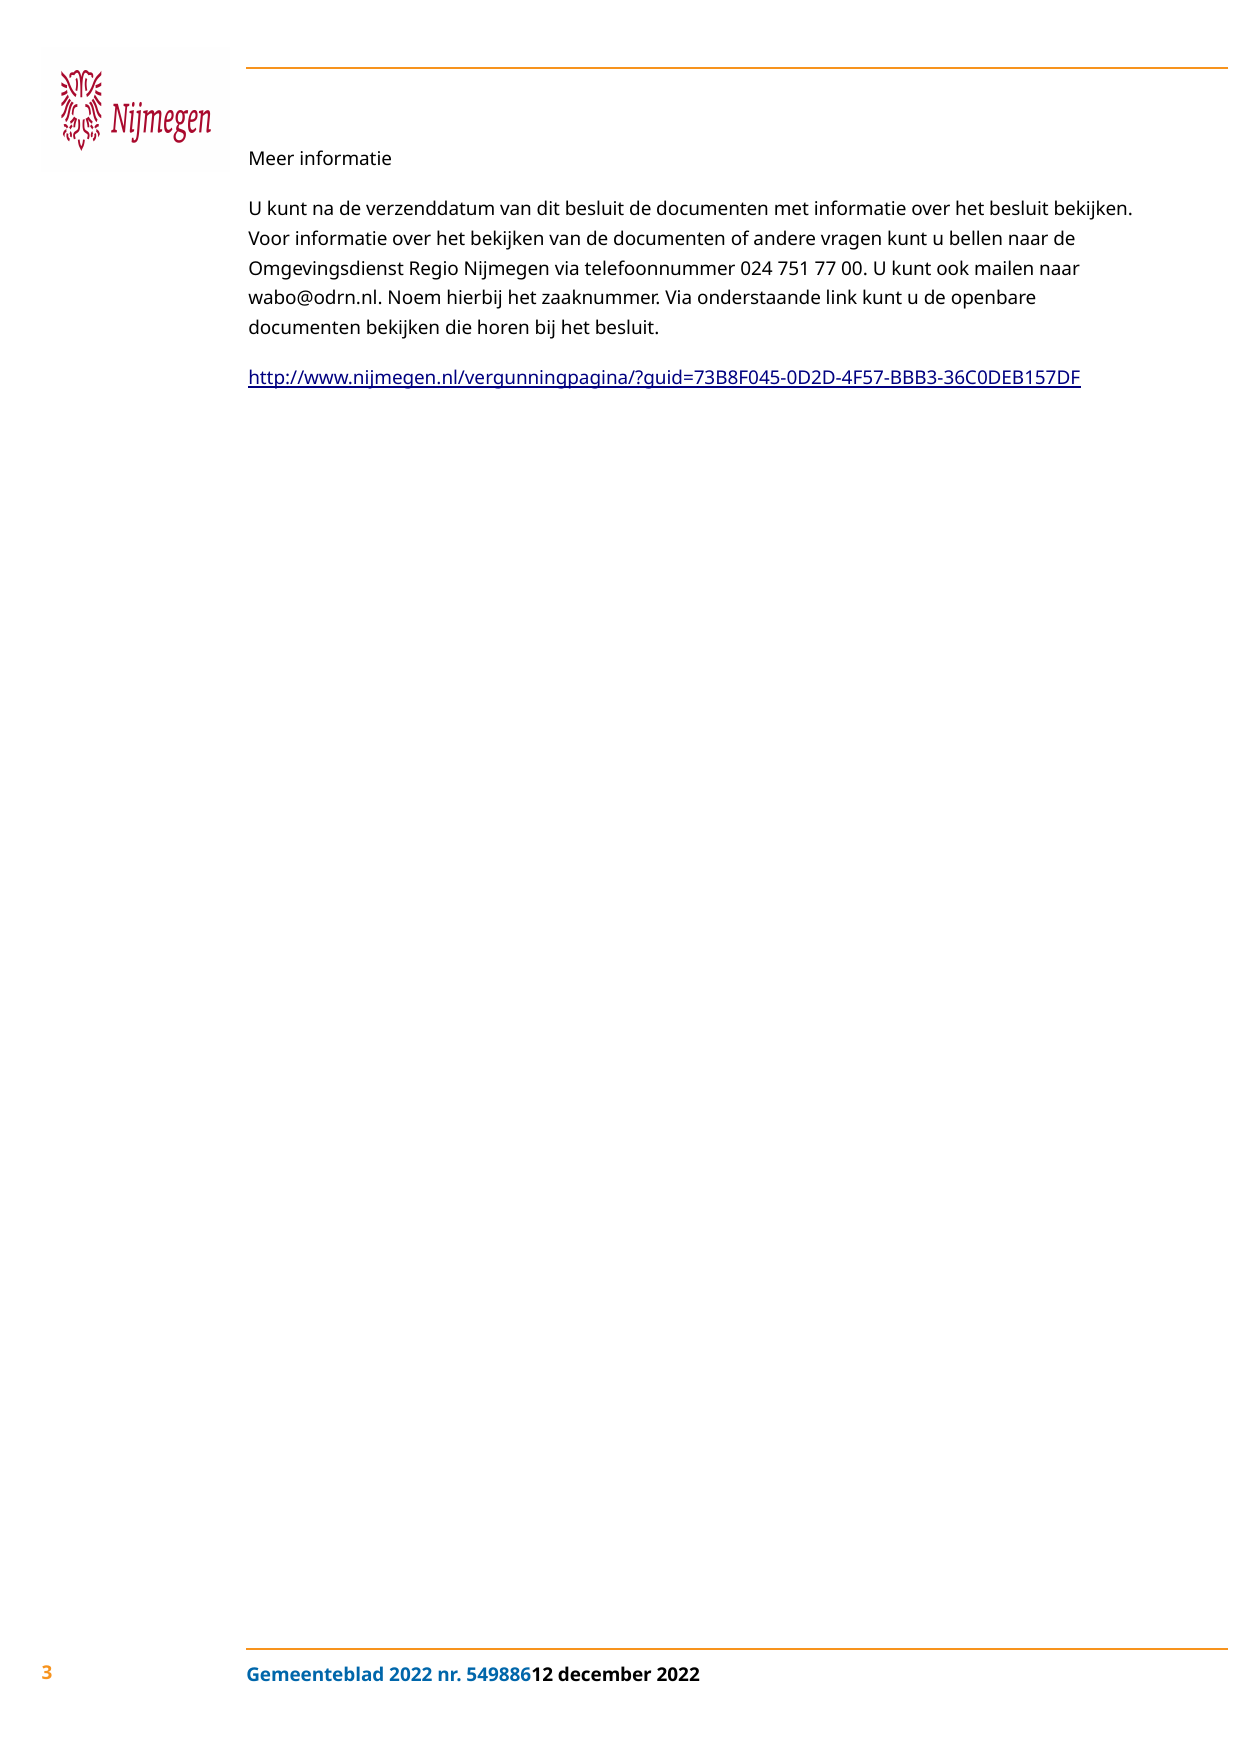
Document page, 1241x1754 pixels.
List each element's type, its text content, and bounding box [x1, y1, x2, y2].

text http://www.nijmegen.nl/vergunningpagina/?guid=73B8F045-0D2D-4F57-BBB3-36C0DEB157DF [248, 364, 1152, 390]
text U kunt na de verzenddatum van dit besluit de documenten met informatie over het besluit bekijken. Voor informatie over het bekijken van de documenten of andere vragen kunt u bellen naar de Omgevingsdienst Regio Nijmegen via telefoonnummer 024 751 77 00. U kunt ook mailen naar wabo@odrn.nl. Noem hierbij het zaaknummer. Via onderstaande link kunt u de openbare documenten bekijken die horen bij het besluit. [248, 196, 1152, 340]
text Meer informatie [248, 145, 1152, 171]
picture [41, 47, 231, 172]
